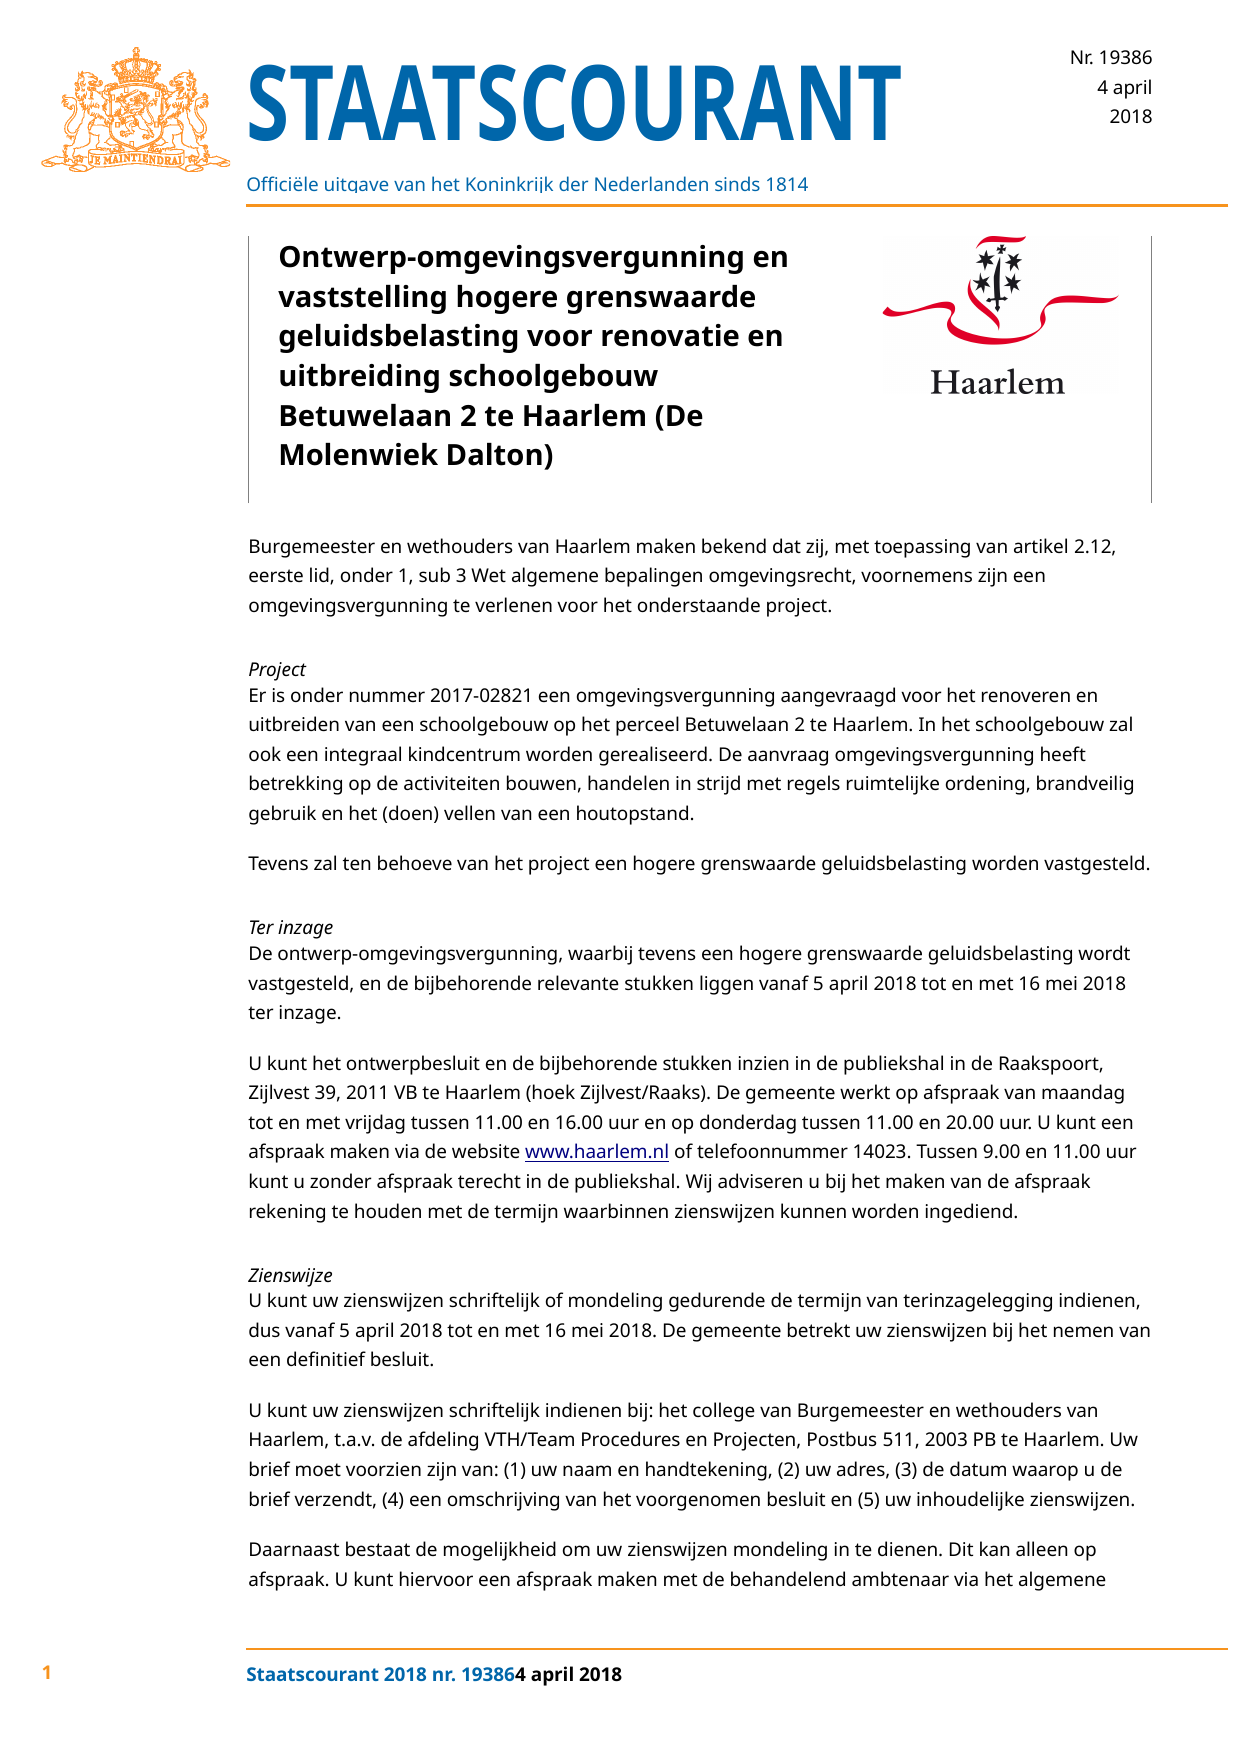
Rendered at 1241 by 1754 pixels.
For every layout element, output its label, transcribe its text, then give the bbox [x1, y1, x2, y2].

text Tevens zal ten behoeve van het project een hogere grenswaarde geluidsbelasting worden vastgesteld. [248, 851, 1152, 876]
text U kunt uw zienswijzen schriftelijk indienen bij: het college van Burgemeester en wethouders van Haarlem, t.a.v. de afdeling VTH/Team Procedures en Projecten, Postbus 511, 2003 PB te Haarlem. Uw brief moet voorzien zijn van: (1) uw naam en handtekening, (2) uw adres, (3) de datum waarop u de brief verzendt, (4) een omschrijving van het voorgenomen besluit en (5) uw inhoudelijke zienswijzen. [248, 1397, 1152, 1512]
table_header [850, 236, 1151, 503]
picture [41, 47, 231, 172]
text Zienswijze [248, 1262, 1152, 1287]
text De ontwerp-omgevingsvergunning, waarbij tevens een hogere grenswaarde geluidsbelasting wordt vastgesteld, en de bijbehorende relevante stukken liggen vanaf 5 april 2018 tot en met 16 mei 2018 ter inzage. [248, 940, 1152, 1025]
text Project [248, 656, 1152, 682]
table_header Ontwerp-omgevingsvergunning en vaststelling hogere grenswaarde geluidsbelasting voor renovatie en uitbreiding schoolgebouw Betuwelaan 2 te Haarlem (De Molenwiek Dalton) [249, 236, 850, 503]
text Daarnaast bestaat de mogelijkheid om uw zienswijzen mondeling in te dienen. Dit kan alleen op afspraak. U kunt hiervoor een afspraak maken met de behandelend ambtenaar via het algemene [248, 1536, 1152, 1592]
text U kunt uw zienswijzen schriftelijk of mondeling gedurende de termijn van terinzagelegging indienen, dus vanaf 5 april 2018 tot en met 16 mei 2018. De gemeente betrekt uw zienswijzen bij het nemen van een definitief besluit. [248, 1287, 1152, 1372]
text Er is onder nummer 2017-02821 een omgevingsvergunning aangevraagd voor het renoveren en uitbreiden van een schoolgebouw op het perceel Betuwelaan 2 te Haarlem. In het schoolgebouw zal ook een integraal kindcentrum worden gerealiseerd. De aanvraag omgevingsvergunning heeft betrekking op de activiteiten bouwen, handelen in strijd met regels ruimtelijke ordening, brandveilig gebruik en het (doen) vellen van een houtopstand. [248, 682, 1152, 826]
picture [882, 236, 1119, 394]
text Ter inzage [248, 914, 1152, 940]
text Burgemeester en wethouders van Haarlem maken bekend dat zij, met toepassing van artikel 2.12, eerste lid, onder 1, sub 3 Wet algemene bepalingen omgevingsrecht, voornemens zijn een omgevingsvergunning te verlenen voor het onderstaande project. [248, 533, 1152, 618]
text U kunt het ontwerpbesluit en de bijbehorende stukken inzien in de publiekshal in de Raakspoort, Zijlvest 39, 2011 VB te Haarlem (hoek Zijlvest/Raaks). De gemeente werkt op afspraak van maandag tot en met vrijdag tussen 11.00 en 16.00 uur en op donderdag tussen 11.00 en 20.00 uur. U kunt een afspraak maken via de website www.haarlem.nl of telefoonnummer 14023. Tussen 9.00 en 11.00 uur kunt u zonder afspraak terecht in de publiekshal. Wij adviseren u bij het maken van de afspraak rekening te houden met de termijn waarbinnen zienswijzen kunnen worden ingediend. [248, 1050, 1152, 1223]
